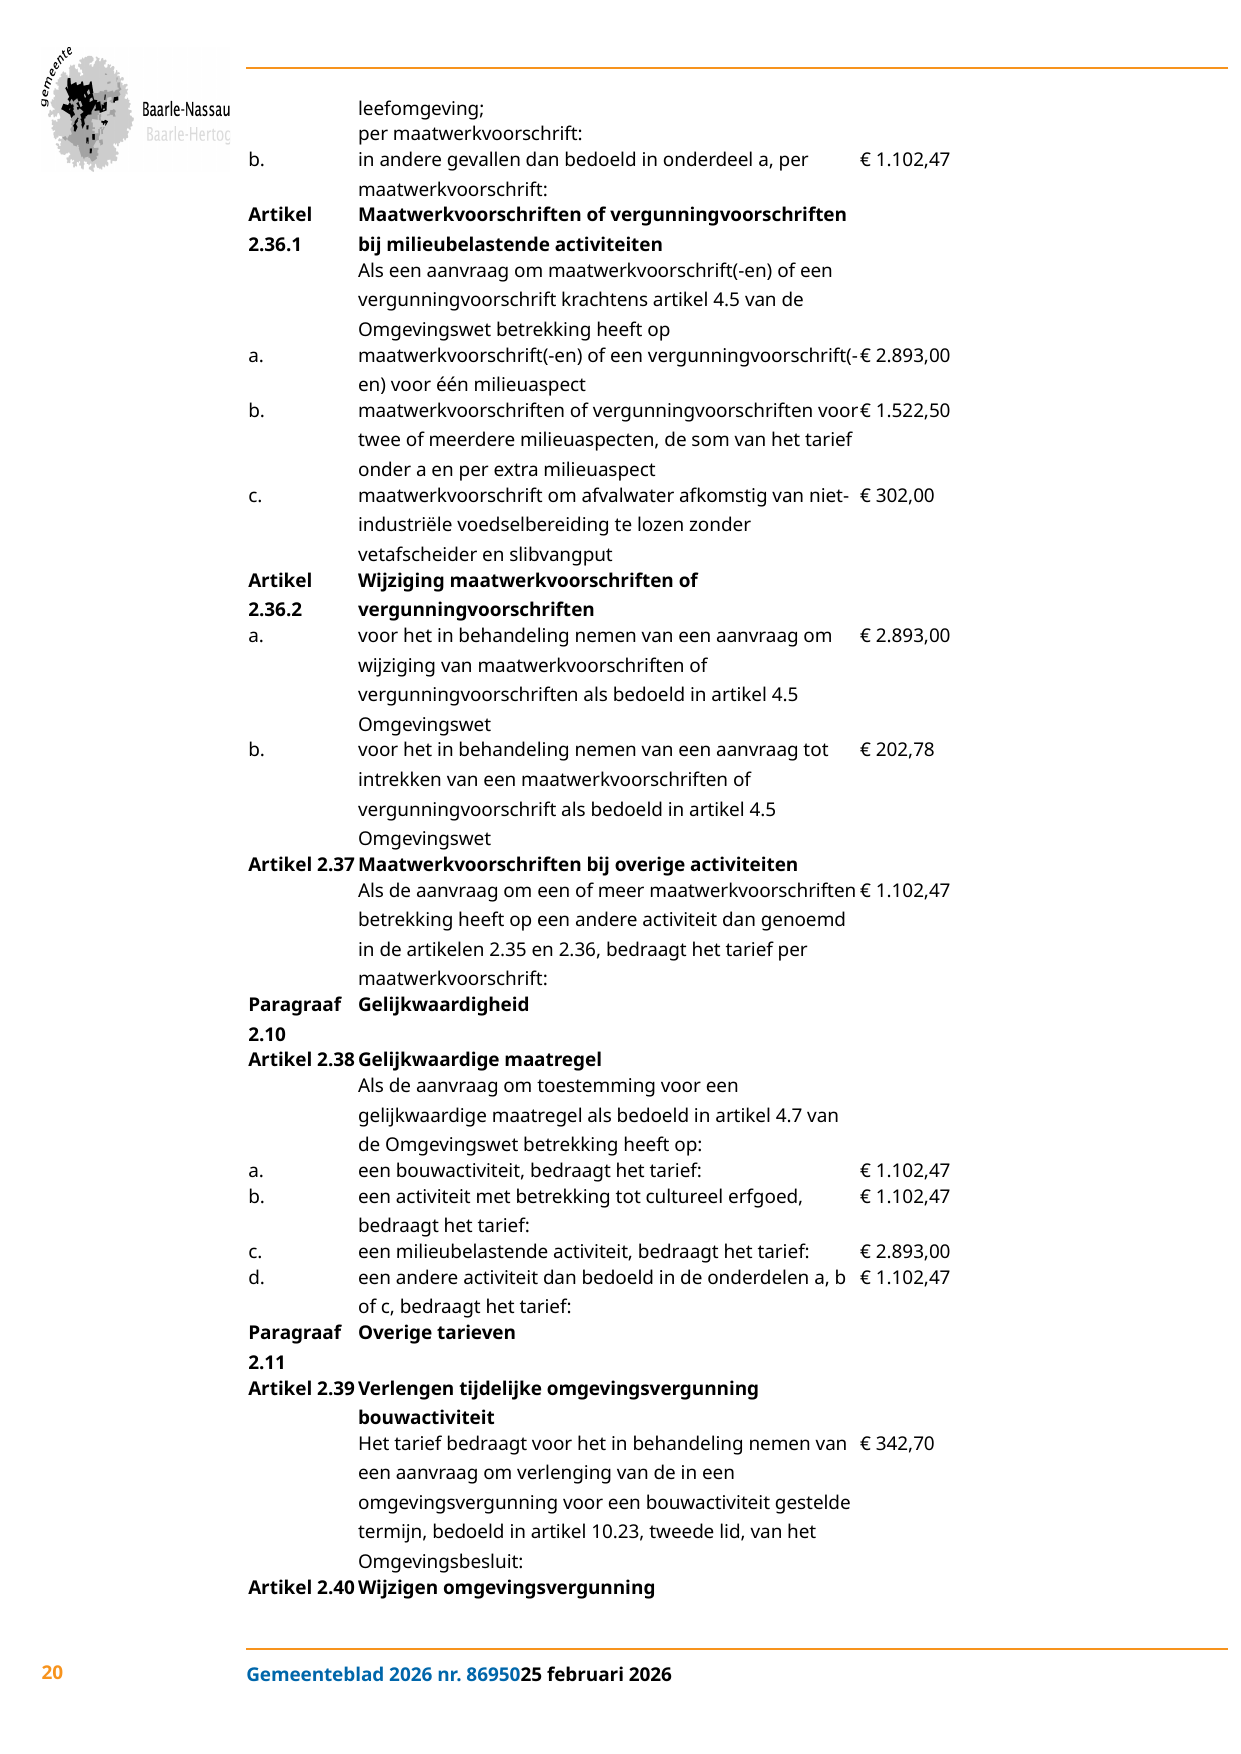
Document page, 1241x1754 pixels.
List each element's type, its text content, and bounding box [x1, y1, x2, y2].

table_cell c. [248, 482, 358, 567]
picture [41, 47, 231, 172]
table_cell maatwerkvoorschriften of vergunningvoorschriften voor twee of meerdere milieuaspecten, de som van het tarief onder a en per extra milieuaspect [358, 397, 860, 482]
table_cell [248, 1073, 358, 1157]
table_cell [860, 851, 1042, 877]
table_cell Als de aanvraag om een of meer maatwerkvoorschriften betrekking heeft op een andere activiteit dan genoemd in de artikelen 2.35 en 2.36, bedraagt het tarief per maatwerkvoorschrift: [358, 877, 860, 991]
table_cell [860, 202, 1042, 257]
table_cell een andere activiteit dan bedoeld in de onderdelen a, b of c, bedraagt het tarief: [358, 1264, 860, 1319]
table_cell Overige tarieven [358, 1319, 860, 1375]
table_cell in andere gevallen dan bedoeld in onderdeel a, per maatwerkvoorschrift: [358, 146, 860, 202]
table_cell [1042, 851, 1152, 877]
table_cell € 2.893,00 [860, 342, 1042, 397]
table_cell [860, 567, 1042, 622]
table_cell [860, 95, 1042, 121]
table_cell € 1.102,47 [860, 1183, 1042, 1238]
table_cell [1042, 202, 1152, 257]
table_cell [860, 121, 1042, 146]
table_cell [1042, 342, 1152, 397]
table_cell [248, 1430, 358, 1574]
table_cell [1042, 1574, 1152, 1600]
table_cell a. [248, 622, 358, 737]
table_cell [1042, 1073, 1152, 1157]
table_cell a. [248, 342, 358, 397]
table_cell € 342,70 [860, 1430, 1042, 1574]
table_cell € 1.522,50 [860, 397, 1042, 482]
table_cell € 2.893,00 [860, 622, 1042, 737]
table_cell Wijziging maatwerkvoorschriften of vergunningvoorschriften [358, 567, 860, 622]
table_cell Artikel 2.37 [248, 851, 358, 877]
table_cell Gelijkwaardige maatregel [358, 1047, 860, 1072]
table_cell [1042, 257, 1152, 342]
table_cell een milieubelastende activiteit, bedraagt het tarief: [358, 1238, 860, 1264]
table_cell [1042, 482, 1152, 567]
table_cell € 1.102,47 [860, 1157, 1042, 1183]
table_cell a. [248, 1157, 358, 1183]
table_cell [1042, 121, 1152, 146]
table_cell € 302,00 [860, 482, 1042, 567]
table_cell [1042, 1319, 1152, 1375]
table_cell Paragraaf 2.11 [248, 1319, 358, 1375]
table_cell [1042, 397, 1152, 482]
table_cell € 202,78 [860, 737, 1042, 851]
table_cell [1042, 991, 1152, 1047]
table_cell een activiteit met betrekking tot cultureel erfgoed, bedraagt het tarief: [358, 1183, 860, 1238]
table_cell voor het in behandeling nemen van een aanvraag tot intrekken van een maatwerkvoorschriften of vergunningvoorschrift als bedoeld in artikel 4.5 Omgevingswet [358, 737, 860, 851]
table_cell [860, 257, 1042, 342]
table_cell Het tarief bedraagt voor het in behandeling nemen van een aanvraag om verlenging van de in een omgevingsvergunning voor een bouwactiviteit gestelde termijn, bedoeld in artikel 10.23, tweede lid, van het Omgevingsbesluit: [358, 1430, 860, 1574]
table_cell [1042, 1430, 1152, 1574]
table_cell [1042, 1264, 1152, 1319]
table_cell € 1.102,47 [860, 1264, 1042, 1319]
table_cell leefomgeving; [358, 95, 860, 121]
table_cell [860, 1073, 1042, 1157]
table_cell per maatwerkvoorschrift: [358, 121, 860, 146]
table_cell € 1.102,47 [860, 877, 1042, 991]
table_cell [1042, 95, 1152, 121]
table_cell Artikel 2.36.2 [248, 567, 358, 622]
table_cell Artikel 2.39 [248, 1375, 358, 1430]
table_cell [1042, 567, 1152, 622]
table_cell [1042, 1238, 1152, 1264]
table_cell c. [248, 1238, 358, 1264]
table_cell Verlengen tijdelijke omgevingsvergunning bouwactiviteit [358, 1375, 860, 1430]
table_cell Maatwerkvoorschriften of vergunningvoorschriften bij milieubelastende activiteiten [358, 202, 860, 257]
table_cell Maatwerkvoorschriften bij overige activiteiten [358, 851, 860, 877]
table_cell Artikel 2.36.1 [248, 202, 358, 257]
table_cell b. [248, 146, 358, 202]
table_cell [1042, 1375, 1152, 1430]
table_cell b. [248, 397, 358, 482]
table_cell voor het in behandeling nemen van een aanvraag om wijziging van maatwerkvoorschriften of vergunningvoorschriften als bedoeld in artikel 4.5 Omgevingswet [358, 622, 860, 737]
table_cell € 1.102,47 [860, 146, 1042, 202]
table_cell [860, 1047, 1042, 1072]
table_cell Wijzigen omgevingsvergunning [358, 1574, 860, 1600]
table_cell [1042, 1157, 1152, 1183]
table_cell [1042, 1047, 1152, 1072]
table_cell [248, 95, 358, 121]
table_cell [1042, 146, 1152, 202]
table_cell Gelijkwaardigheid [358, 991, 860, 1047]
table_cell [248, 877, 358, 991]
table_cell maatwerkvoorschrift om afvalwater afkomstig van niet-industriële voedselbereiding te lozen zonder vetafscheider en slibvangput [358, 482, 860, 567]
table_cell [248, 257, 358, 342]
table_cell € 2.893,00 [860, 1238, 1042, 1264]
table_cell [1042, 737, 1152, 851]
table_cell [248, 121, 358, 146]
table_cell [860, 991, 1042, 1047]
table_cell Als een aanvraag om maatwerkvoorschrift(-en) of een vergunningvoorschrift krachtens artikel 4.5 van de Omgevingswet betrekking heeft op [358, 257, 860, 342]
table_cell Artikel 2.40 [248, 1574, 358, 1600]
table_cell maatwerkvoorschrift(-en) of een vergunningvoorschrift(-en) voor één milieuaspect [358, 342, 860, 397]
table_cell b. [248, 737, 358, 851]
table_cell [1042, 1183, 1152, 1238]
table_cell [860, 1574, 1042, 1600]
table_cell [860, 1375, 1042, 1430]
table_cell [860, 1319, 1042, 1375]
table_cell d. [248, 1264, 358, 1319]
table_cell b. [248, 1183, 358, 1238]
table_cell Artikel 2.38 [248, 1047, 358, 1072]
table_cell een bouwactiviteit, bedraagt het tarief: [358, 1157, 860, 1183]
table_cell [1042, 622, 1152, 737]
table_cell Paragraaf 2.10 [248, 991, 358, 1047]
table_cell [1042, 877, 1152, 991]
table_cell Als de aanvraag om toestemming voor een gelijkwaardige maatregel als bedoeld in artikel 4.7 van de Omgevingswet betrekking heeft op: [358, 1073, 860, 1157]
